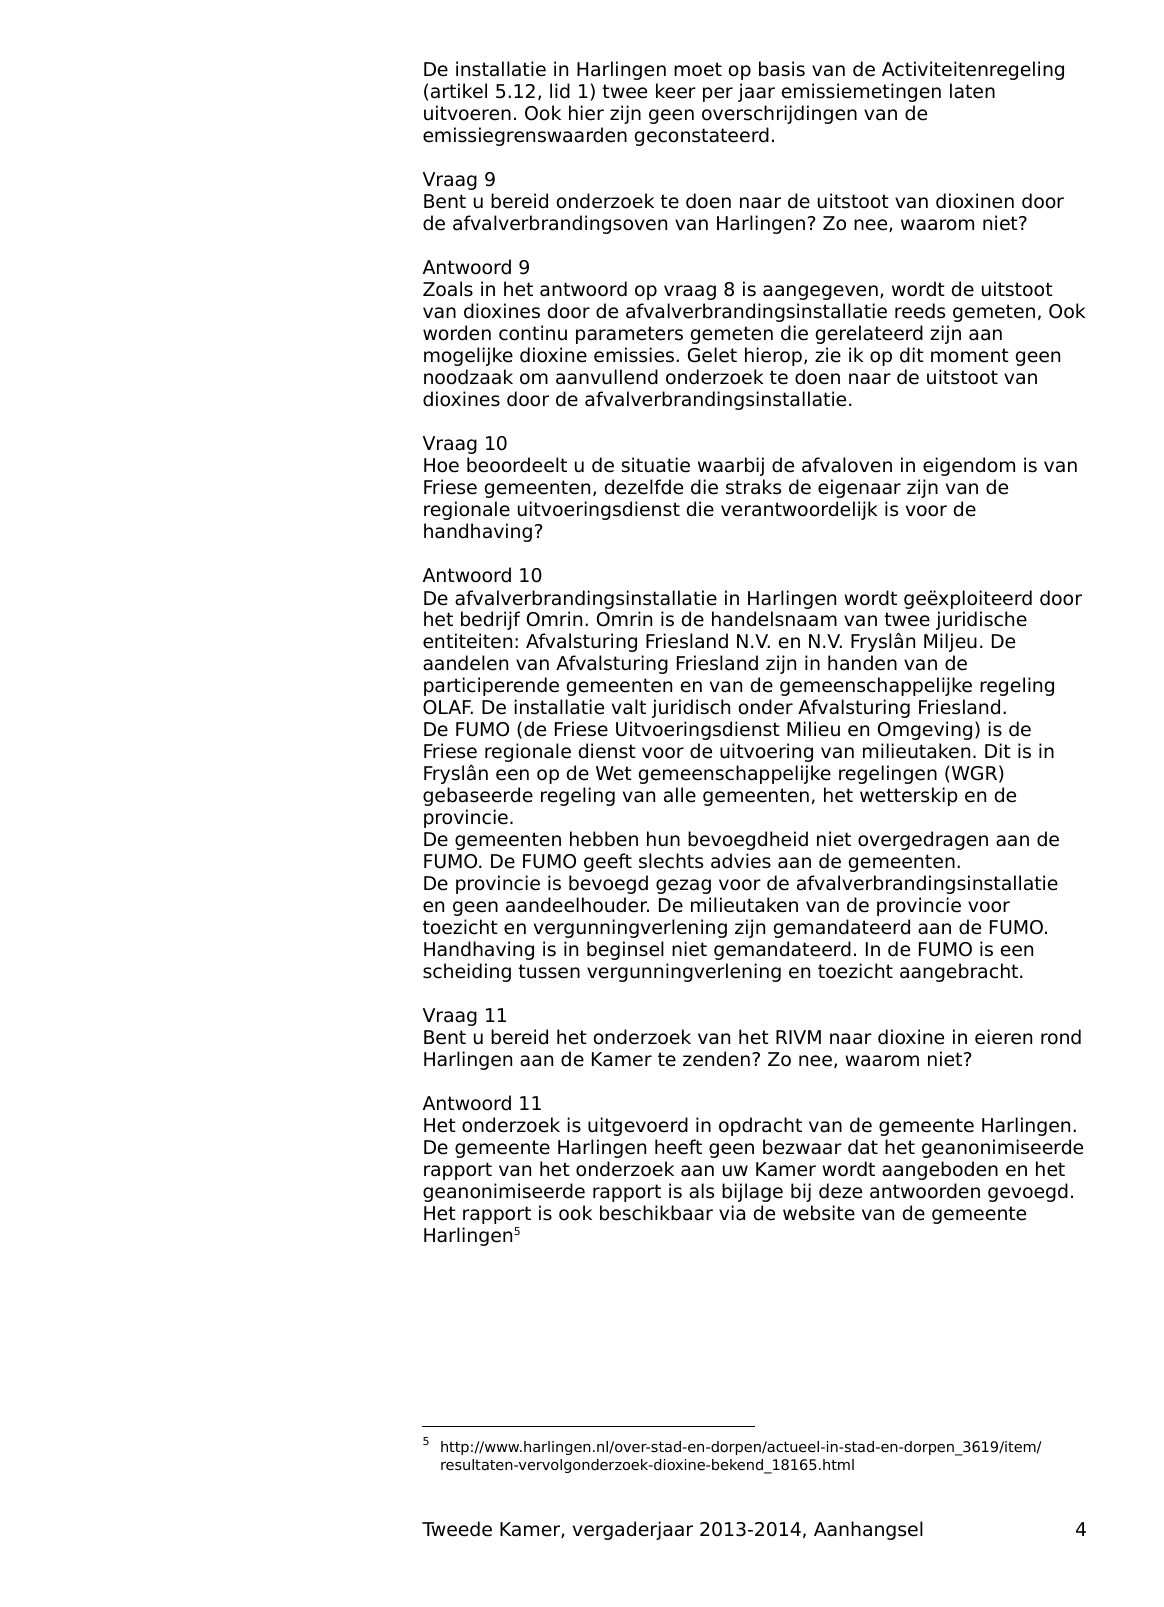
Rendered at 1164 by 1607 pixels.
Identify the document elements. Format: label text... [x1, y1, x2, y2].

text Bent u bereid het onderzoek van het RIVM naar dioxine in eieren rond Harlingen aan de Kamer te zenden? Zo nee, waarom niet? [422, 1027, 1087, 1071]
text De afvalverbrandingsinstallatie in Harlingen wordt geëxploiteerd door het bedrijf Omrin. Omrin is de handelsnaam van twee juridische entiteiten: Afvalsturing Friesland N.V. en N.V. Fryslân Miljeu. De aandelen van Afvalsturing Friesland zijn in handen van de participerende gemeenten en van de gemeenschappelijke regeling OLAF. De installatie valt juridisch onder Afvalsturing Friesland. [422, 587, 1087, 719]
text De installatie in Harlingen moet op basis van de Activiteitenregeling (artikel 5.12, lid 1) twee keer per jaar emissiemetingen laten uitvoeren. Ook hier zijn geen overschrijdingen van de emissiegrenswaarden geconstateerd. [422, 59, 1087, 147]
text De gemeenten hebben hun bevoegdheid niet overgedragen aan de FUMO. De FUMO geeft slechts advies aan de gemeenten. [422, 829, 1087, 873]
text Vraag 11 [422, 1005, 1087, 1027]
text Antwoord 10 [422, 565, 1087, 587]
text Hoe beoordeelt u de situatie waarbij de afvaloven in eigendom is van Friese gemeenten, dezelfde die straks de eigenaar zijn van de regionale uitvoeringsdienst die verantwoordelijk is voor de handhaving? [422, 455, 1087, 543]
text De provincie is bevoegd gezag voor de afvalverbrandingsinstallatie en geen aandeelhouder. De milieutaken van de provincie voor toezicht en vergunningverlening zijn gemandateerd aan de FUMO. Handhaving is in beginsel niet gemandateerd. In de FUMO is een scheiding tussen vergunningverlening en toezicht aangebracht. [422, 873, 1087, 983]
text Het onderzoek is uitgevoerd in opdracht van de gemeente Harlingen. De gemeente Harlingen heeft geen bezwaar dat het geanonimiseerde rapport van het onderzoek aan uw Kamer wordt aangeboden en het geanonimiseerde rapport is als bijlage bij deze antwoorden gevoegd. Het rapport is ook beschikbaar via de website van de gemeente Harlingen [422, 1115, 1087, 1247]
text http://www.harlingen.nl/over-stad-en-dorpen/actueel-in-stad-en-dorpen_3619/item/resultaten-vervolgonderzoek-dioxine-bekend_18165.html [422, 1435, 1087, 1474]
text Bent u bereid onderzoek te doen naar de uitstoot van dioxinen door de afvalverbrandingsoven van Harlingen? Zo nee, waarom niet? [422, 191, 1087, 235]
text Vraag 10 [422, 433, 1087, 455]
text De FUMO (de Friese Uitvoeringsdienst Milieu en Omgeving) is de Friese regionale dienst voor de uitvoering van milieutaken. Dit is in Fryslân een op de Wet gemeenschappelijke regelingen (WGR) gebaseerde regeling van alle gemeenten, het wetterskip en de provincie. [422, 719, 1087, 829]
text Antwoord 9 [422, 257, 1087, 279]
text Vraag 9 [422, 169, 1087, 191]
text Antwoord 11 [422, 1093, 1087, 1115]
text Zoals in het antwoord op vraag 8 is aangegeven, wordt de uitstoot van dioxines door de afvalverbrandingsinstallatie reeds gemeten, Ook worden continu parameters gemeten die gerelateerd zijn aan mogelijke dioxine emissies. Gelet hierop, zie ik op dit moment geen noodzaak om aanvullend onderzoek te doen naar de uitstoot van dioxines door de afvalverbrandingsinstallatie. [422, 279, 1087, 411]
